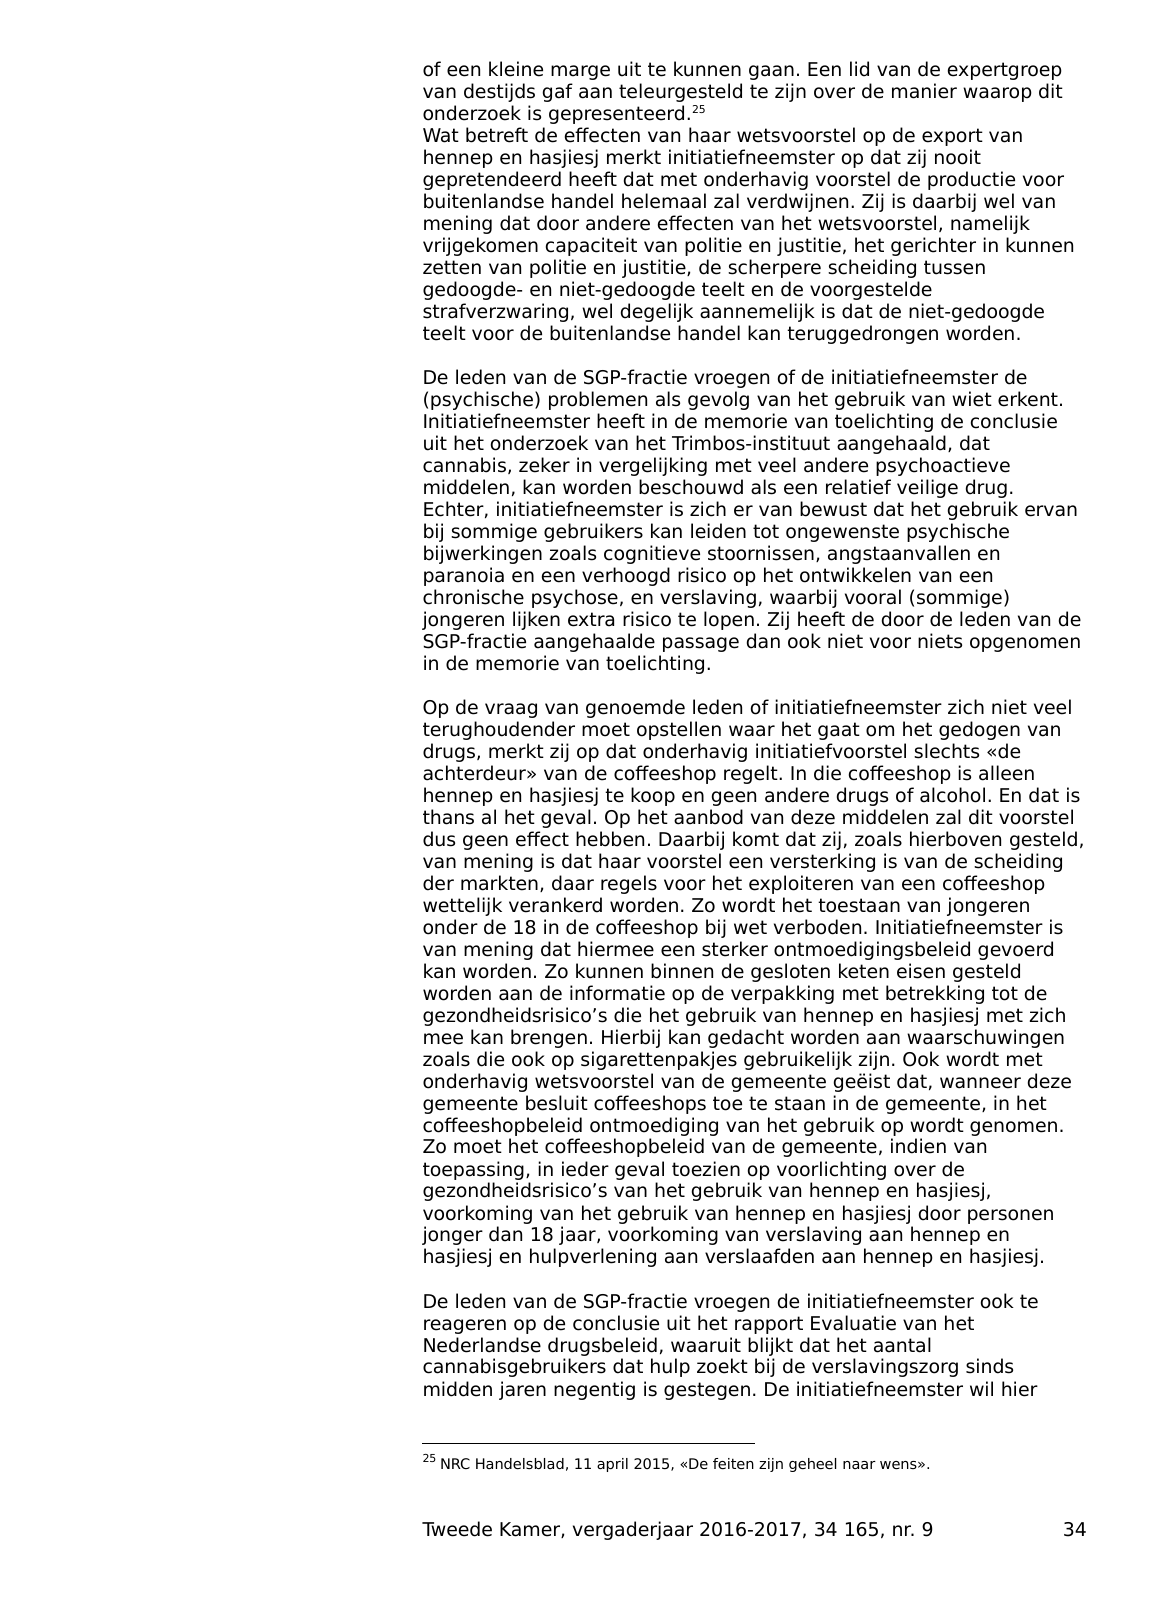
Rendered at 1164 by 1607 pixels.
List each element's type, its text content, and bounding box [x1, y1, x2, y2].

text Wat betreft de effecten van haar wetsvoorstel op de export van hennep en hasjiesj merkt initiatiefneemster op dat zij nooit gepretendeerd heeft dat met onderhavig voorstel de productie voor buitenlandse handel helemaal zal verdwijnen. Zij is daarbij wel van mening dat door andere effecten van het wetsvoorstel, namelijk vrijgekomen capaciteit van politie en justitie, het gerichter in kunnen zetten van politie en justitie, de scherpere scheiding tussen gedoogde- en niet-gedoogde teelt en de voorgestelde strafverzwaring, wel degelijk aannemelijk is dat de niet-gedoogde teelt voor de buitenlandse handel kan teruggedrongen worden. [422, 125, 1087, 345]
text De leden van de SGP-fractie vroegen of de initiatiefneemster de (psychische) problemen als gevolg van het gebruik van wiet erkent. Initiatiefneemster heeft in de memorie van toelichting de conclusie uit het onderzoek van het Trimbos-instituut aangehaald, dat cannabis, zeker in vergelijking met veel andere psychoactieve middelen, kan worden beschouwd als een relatief veilige drug. Echter, initiatiefneemster is zich er van bewust dat het gebruik ervan bij sommige gebruikers kan leiden tot ongewenste psychische bijwerkingen zoals cognitieve stoornissen, angstaanvallen en paranoia en een verhoogd risico op het ontwikkelen van een chronische psychose, en verslaving, waarbij vooral (sommige) jongeren lijken extra risico te lopen. Zij heeft de door de leden van de SGP-fractie aangehaalde passage dan ook niet voor niets opgenomen in de memorie van toelichting. [422, 367, 1087, 675]
text Op de vraag van genoemde leden of initiatiefneemster zich niet veel terughoudender moet opstellen waar het gaat om het gedogen van drugs, merkt zij op dat onderhavig initiatiefvoorstel slechts «de achterdeur» van de coffeeshop regelt. In die coffeeshop is alleen hennep en hasjiesj te koop en geen andere drugs of alcohol. En dat is thans al het geval. Op het aanbod van deze middelen zal dit voorstel dus geen effect hebben. Daarbij komt dat zij, zoals hierboven gesteld, van mening is dat haar voorstel een versterking is van de scheiding der markten, daar regels voor het exploiteren van een coffeeshop wettelijk verankerd worden. Zo wordt het toestaan van jongeren onder de 18 in de coffeeshop bij wet verboden. Initiatiefneemster is van mening dat hiermee een sterker ontmoedigingsbeleid gevoerd kan worden. Zo kunnen binnen de gesloten keten eisen gesteld worden aan de informatie op de verpakking met betrekking tot de gezondheidsrisico’s die het gebruik van hennep en hasjiesj met zich mee kan brengen. Hierbij kan gedacht worden aan waarschuwingen zoals die ook op sigarettenpakjes gebruikelijk zijn. Ook wordt met onderhavig wetsvoorstel van de gemeente geëist dat, wanneer deze gemeente besluit coffeeshops toe te staan in de gemeente, in het coffeeshopbeleid ontmoediging van het gebruik op wordt genomen. Zo moet het coffeeshopbeleid van de gemeente, indien van toepassing, in ieder geval toezien op voorlichting over de gezondheidsrisico’s van het gebruik van hennep en hasjiesj, voorkoming van het gebruik van hennep en hasjiesj door personen jonger dan 18 jaar, voorkoming van verslaving aan hennep en hasjiesj en hulpverlening aan verslaafden aan hennep en hasjiesj. [422, 697, 1087, 1268]
text of een kleine marge uit te kunnen gaan. Een lid van de expertgroep van destijds gaf aan teleurgesteld te zijn over de manier waarop dit onderzoek is gepresenteerd. [422, 59, 1087, 125]
text De leden van de SGP-fractie vroegen de initiatiefneemster ook te reageren op de conclusie uit het rapport Evaluatie van het Nederlandse drugsbeleid, waaruit blijkt dat het aantal cannabisgebruikers dat hulp zoekt bij de verslavingszorg sinds midden jaren negentig is gestegen. De initiatiefneemster wil hier [422, 1291, 1087, 1400]
text NRC Handelsblad, 11 april 2015, «De feiten zijn geheel naar wens». [422, 1452, 1087, 1474]
